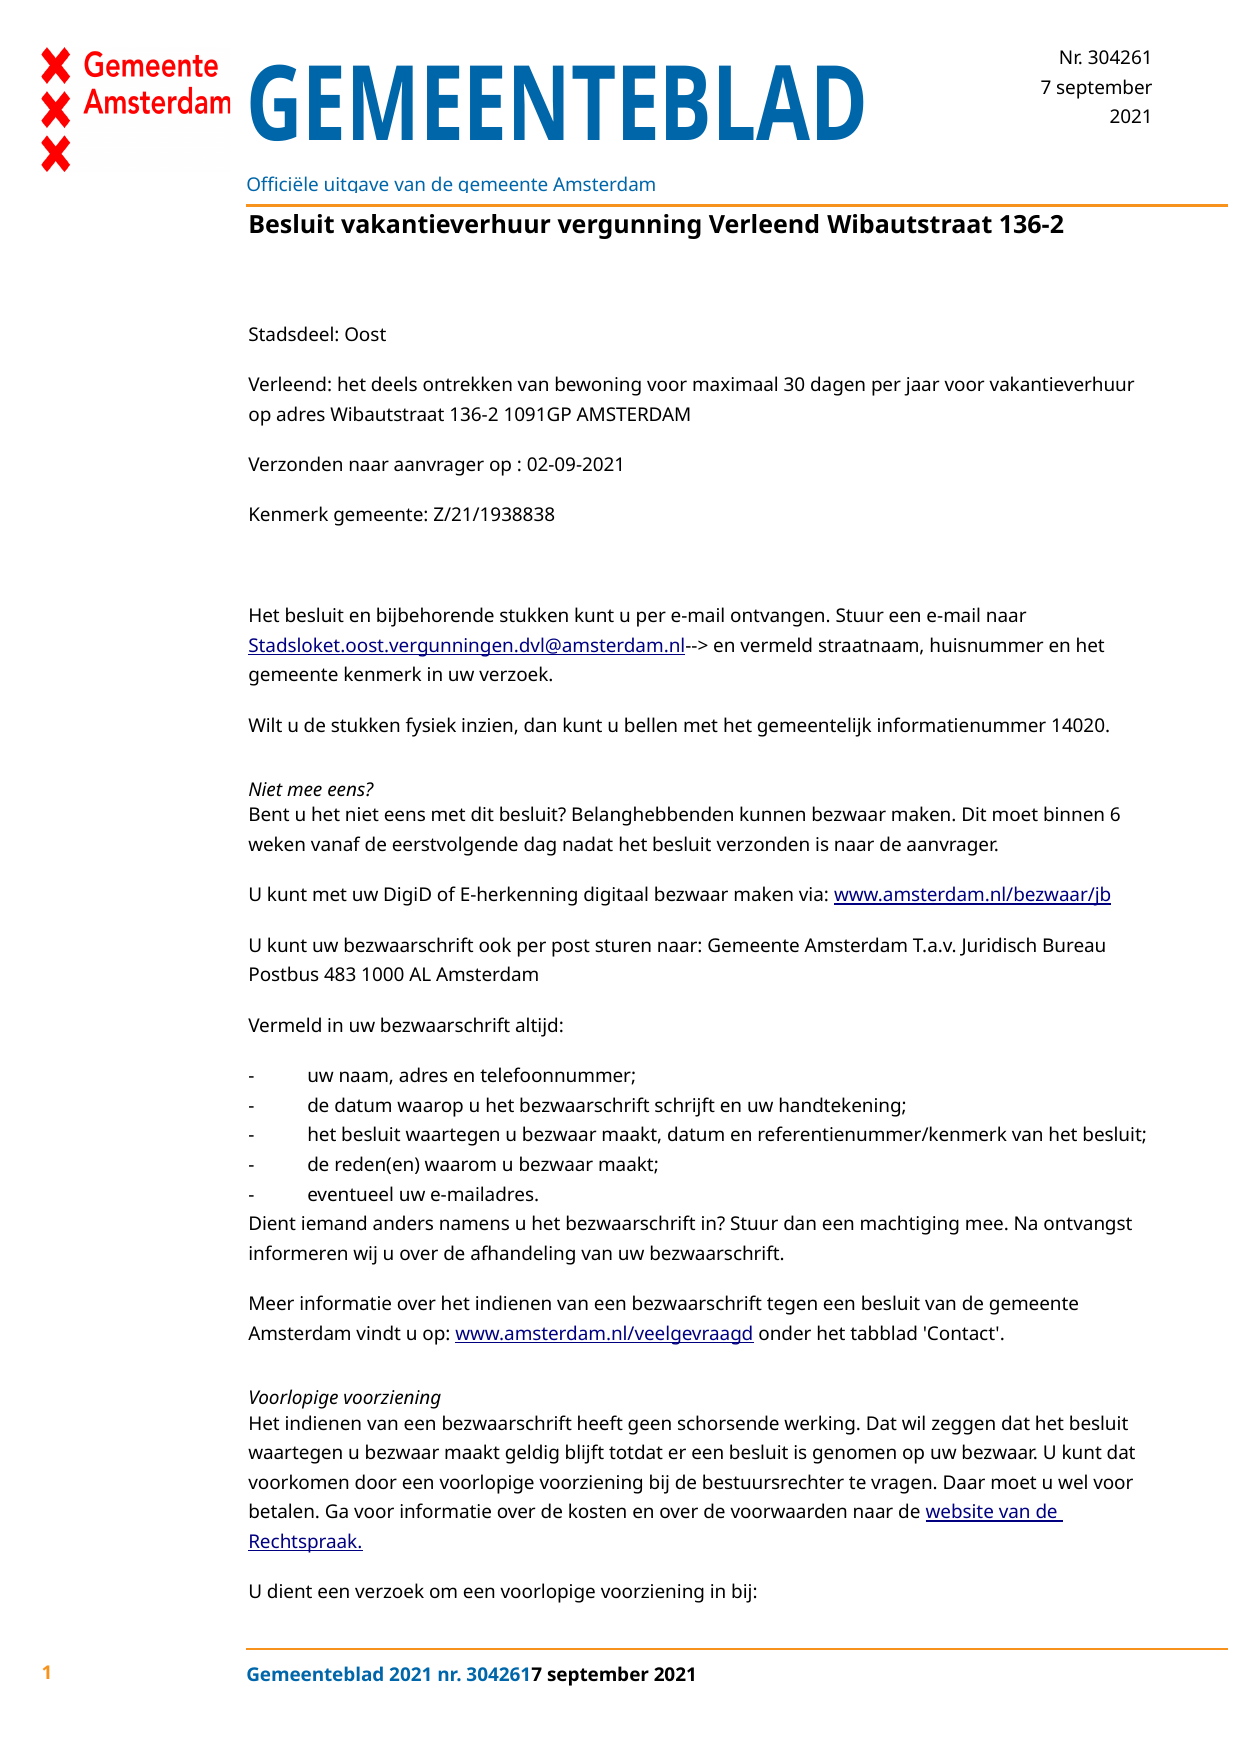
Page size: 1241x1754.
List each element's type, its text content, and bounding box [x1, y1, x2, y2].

text Bent u het niet eens met dit besluit? Belanghebbenden kunnen bezwaar maken. Dit moet binnen 6 weken vanaf de eerstvolgende dag nadat het besluit verzonden is naar de aanvrager. [248, 802, 1152, 857]
list het besluit waartegen u bezwaar maakt, datum en referentienummer/kenmerk van het besluit; [248, 1122, 1152, 1147]
text Kenmerk gemeente: Z/21/1938838 [248, 502, 1152, 527]
text Wilt u de stukken fysiek inzien, dan kunt u bellen met het gemeentelijk informatienummer 14020. [248, 712, 1152, 738]
text U dient een verzoek om een voorlopige voorziening in bij: [248, 1578, 1152, 1604]
picture [41, 47, 231, 172]
text Het besluit en bijbehorende stukken kunt u per e-mail ontvangen. Stuur een e-mail naar Stadsloket.oost.vergunningen.dvl@amsterdam.nl--> en vermeld straatnaam, huisnummer en het gemeente kenmerk in uw verzoek. [248, 602, 1152, 687]
list eventueel uw e-mailadres. [248, 1181, 1152, 1207]
text Voorlopige voorziening [248, 1384, 1152, 1410]
list de reden(en) waarom u bezwaar maakt; [248, 1151, 1152, 1177]
text U kunt met uw DigiD of E-herkenning digitaal bezwaar maken via: www.amsterdam.nl/bezwaar/jb [248, 882, 1152, 907]
text Vermeld in uw bezwaarschrift altijd: [248, 1012, 1152, 1038]
text Verleend: het deels ontrekken van bewoning voor maximaal 30 dagen per jaar voor vakantieverhuur op adres Wibautstraat 136-2 1091GP AMSTERDAM [248, 371, 1152, 426]
text Stadsdeel: Oost [248, 321, 1152, 346]
text Niet mee eens? [248, 776, 1152, 802]
text U kunt uw bezwaarschrift ook per post sturen naar: Gemeente Amsterdam T.a.v. Juridisch Bureau Postbus 483 1000 AL Amsterdam [248, 932, 1152, 987]
text Verzonden naar aanvrager op : 02-09-2021 [248, 451, 1152, 477]
text Dient iemand anders namens u het bezwaarschrift in? Stuur dan een machtiging mee. Na ontvangst informeren wij u over de afhandeling van uw bezwaarschrift. [248, 1210, 1152, 1266]
text Het indienen van een bezwaarschrift heeft geen schorsende werking. Dat wil zeggen dat het besluit waartegen u bezwaar maakt geldig blijft totdat er een besluit is genomen op uw bezwaar. U kunt dat voorkomen door een voorlopige voorziening bij de bestuursrechter te vragen. Daar moet u wel voor betalen. Ga voor informatie over de kosten en over de voorwaarden naar de website van de Rechtspraak. [248, 1410, 1152, 1554]
text Besluit vakantieverhuur vergunning Verleend Wibautstraat 136-2 [248, 207, 1152, 241]
list uw naam, adres en telefoonnummer; [248, 1062, 1152, 1088]
text Meer informatie over het indienen van een bezwaarschrift tegen een besluit van de gemeente Amsterdam vindt u op: www.amsterdam.nl/veelgevraagd onder het tabblad 'Contact'. [248, 1290, 1152, 1346]
list de datum waarop u het bezwaarschrift schrijft en uw handtekening; [248, 1092, 1152, 1118]
